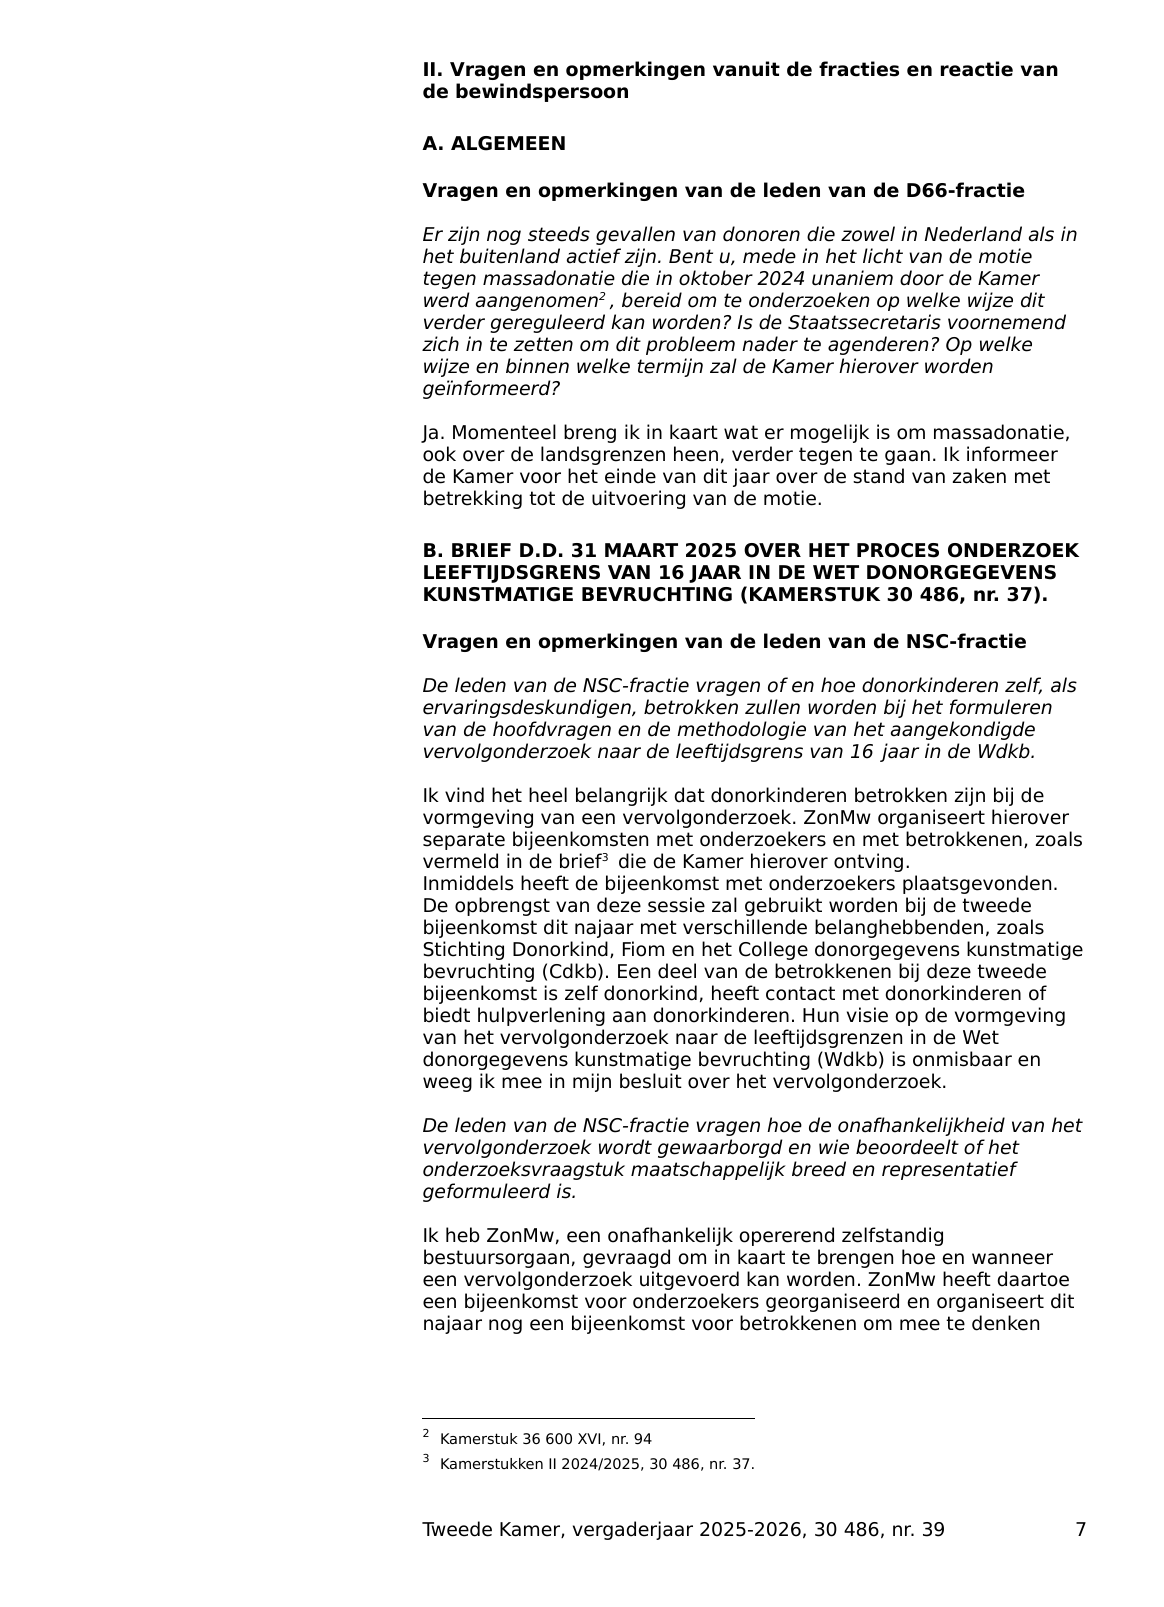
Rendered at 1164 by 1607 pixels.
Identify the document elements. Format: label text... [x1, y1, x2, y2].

text Kamerstuk 36 600 XVI, nr. 94 [422, 1427, 1087, 1449]
subtitle Vragen en opmerkingen van de leden van de D66-fractie [422, 180, 1087, 202]
text Ik vind het heel belangrijk dat donorkinderen betrokken zijn bij de vormgeving van een vervolgonderzoek. ZonMw organiseert hierover separate bijeenkomsten met onderzoekers en met betrokkenen, zoals vermeld in de brief die de Kamer hierover ontving. [422, 785, 1087, 873]
text De leden van de NSC-fractie vragen of en hoe donorkinderen zelf, als ervaringsdeskundigen, betrokken zullen worden bij het formuleren van de hoofdvragen en de methodologie van het aangekondigde vervolgonderzoek naar de leeftijdsgrens van 16 jaar in de Wdkb. [422, 675, 1087, 763]
text Er zijn nog steeds gevallen van donoren die zowel in Nederland als in het buitenland actief zijn. Bent u, mede in het licht van de motie tegen massadonatie die in oktober 2024 unaniem door de Kamer werd aangenomen, bereid om te onderzoeken op welke wijze dit verder gereguleerd kan worden? Is de Staatssecretaris voornemend zich in te zetten om dit probleem nader te agenderen? Op welke wijze en binnen welke termijn zal de Kamer hierover worden geïnformeerd? [422, 224, 1087, 400]
text Ik heb ZonMw, een onafhankelijk opererend zelfstandig bestuursorgaan, gevraagd om in kaart te brengen hoe en wanneer een vervolgonderzoek uitgevoerd kan worden. ZonMw heeft daartoe een bijeenkomst voor onderzoekers georganiseerd en organiseert dit najaar nog een bijeenkomst voor betrokkenen om mee te denken [422, 1225, 1087, 1335]
subtitle A. ALGEMEEN [422, 133, 1087, 155]
subtitle B. BRIEF D.D. 31 MAART 2025 OVER HET PROCES ONDERZOEK LEEFTIJDSGRENS VAN 16 JAAR IN DE WET DONORGEGEVENS KUNSTMATIGE BEVRUCHTING (KAMERSTUK 30 486, nr. 37). [422, 540, 1087, 606]
subtitle Vragen en opmerkingen van de leden van de NSC-fractie [422, 631, 1087, 653]
text De leden van de NSC-fractie vragen hoe de onafhankelijkheid van het vervolgonderzoek wordt gewaarborgd en wie beoordeelt of het onderzoeksvraagstuk maatschappelijk breed en representatief geformuleerd is. [422, 1115, 1087, 1203]
text Kamerstukken II 2024/2025, 30 486, nr. 37. [422, 1452, 1087, 1474]
text Inmiddels heeft de bijeenkomst met onderzoekers plaatsgevonden. De opbrengst van deze sessie zal gebruikt worden bij de tweede bijeenkomst dit najaar met verschillende belanghebbenden, zoals Stichting Donorkind, Fiom en het College donorgegevens kunstmatige bevruchting (Cdkb). Een deel van de betrokkenen bij deze tweede bijeenkomst is zelf donorkind, heeft contact met donorkinderen of biedt hulpverlening aan donorkinderen. Hun visie op de vormgeving van het vervolgonderzoek naar de leeftijdsgrenzen in de Wet donorgegevens kunstmatige bevruchting (Wdkb) is onmisbaar en weeg ik mee in mijn besluit over het vervolgonderzoek. [422, 873, 1087, 1093]
text Ja. Momenteel breng ik in kaart wat er mogelijk is om massadonatie, ook over de landsgrenzen heen, verder tegen te gaan. Ik informeer de Kamer voor het einde van dit jaar over de stand van zaken met betrekking tot de uitvoering van de motie. [422, 422, 1087, 510]
subtitle II. Vragen en opmerkingen vanuit de fracties en reactie van de bewindspersoon [422, 59, 1087, 103]
